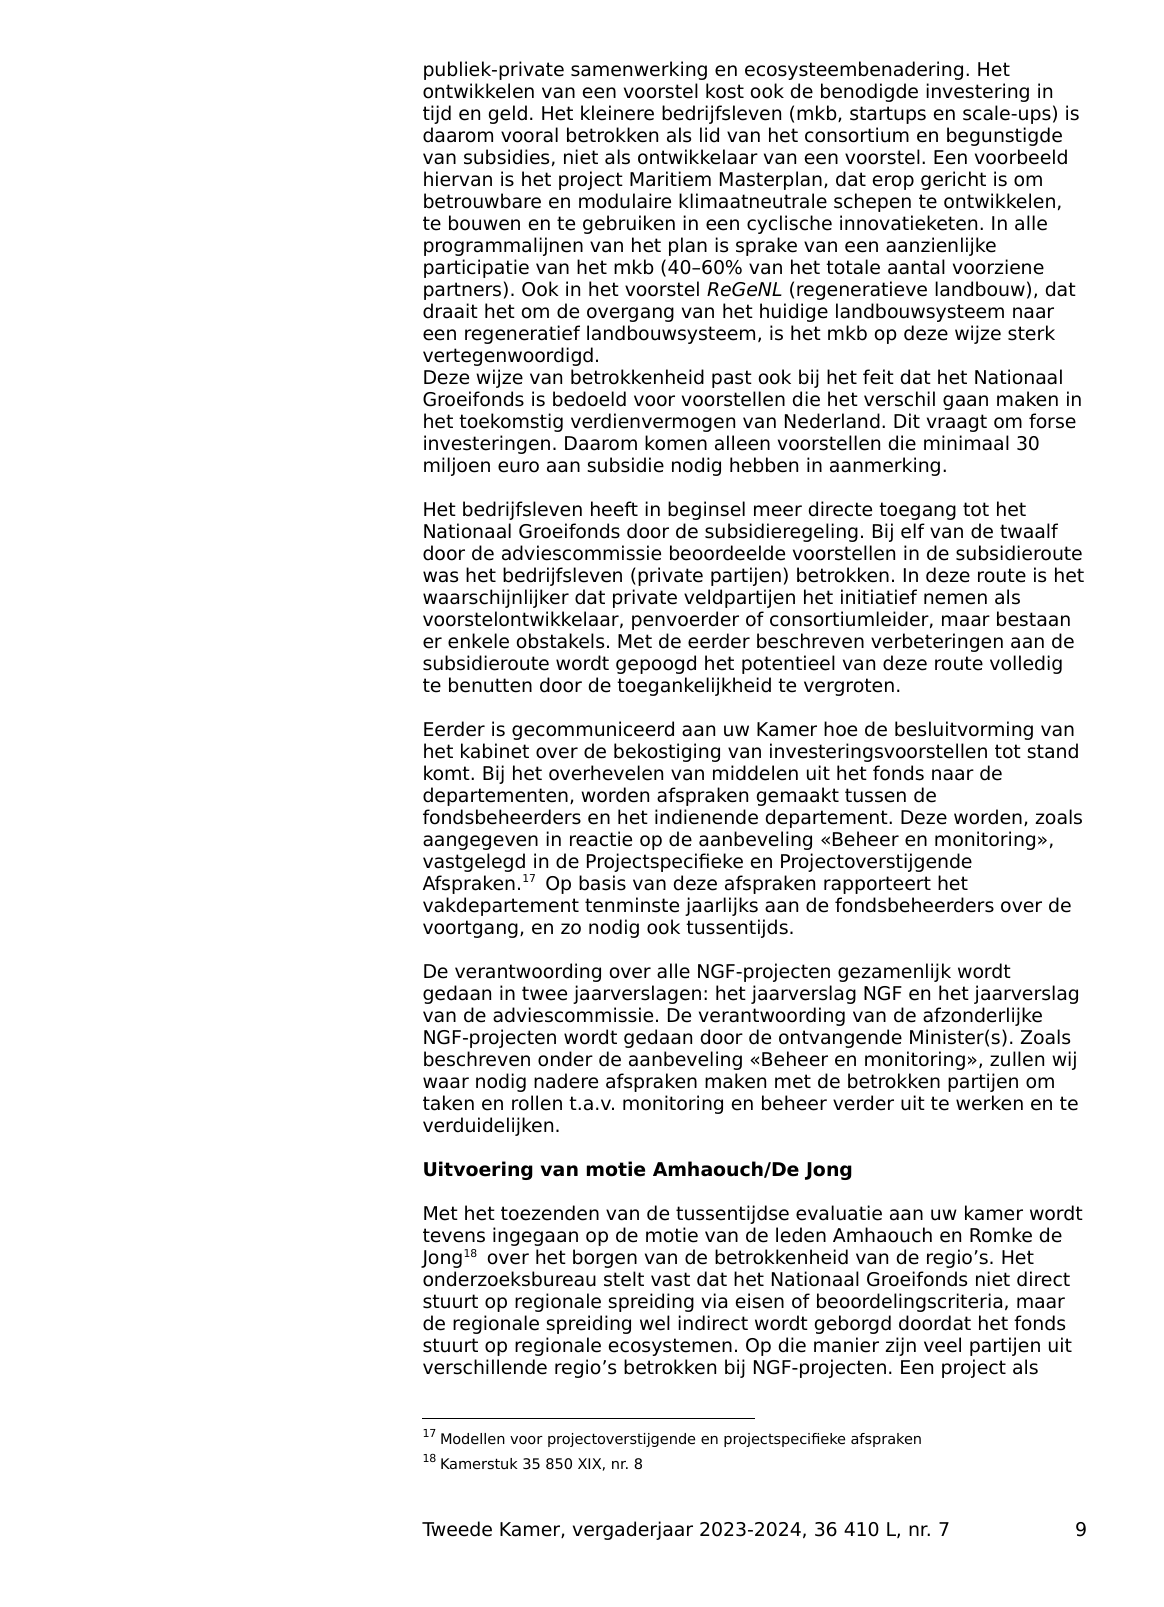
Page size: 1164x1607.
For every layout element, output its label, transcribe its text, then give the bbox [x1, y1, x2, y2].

text Kamerstuk 35 850 XIX, nr. 8 [422, 1452, 1087, 1474]
text publiek-private samenwerking en ecosysteembenadering. Het ontwikkelen van een voorstel kost ook de benodigde investering in tijd en geld. Het kleinere bedrijfsleven (mkb, startups en scale-ups) is daarom vooral betrokken als lid van het consortium en begunstigde van subsidies, niet als ontwikkelaar van een voorstel. Een voorbeeld hiervan is het project Maritiem Masterplan, dat erop gericht is om betrouwbare en modulaire klimaatneutrale schepen te ontwikkelen, te bouwen en te gebruiken in een cyclische innovatieketen. In alle programmalijnen van het plan is sprake van een aanzienlijke participatie van het mkb (40–60% van het totale aantal voorziene partners). Ook in het voorstel ReGeNL (regeneratieve landbouw), dat draait het om de overgang van het huidige landbouwsysteem naar een regeneratief landbouwsysteem, is het mkb op deze wijze sterk vertegenwoordigd. [422, 59, 1087, 367]
text Het bedrijfsleven heeft in beginsel meer directe toegang tot het Nationaal Groeifonds door de subsidieregeling. Bij elf van de twaalf door de adviescommissie beoordeelde voorstellen in de subsidieroute was het bedrijfsleven (private partijen) betrokken. In deze route is het waarschijnlijker dat private veldpartijen het initiatief nemen als voorstelontwikkelaar, penvoerder of consortiumleider, maar bestaan er enkele obstakels. Met de eerder beschreven verbeteringen aan de subsidieroute wordt gepoogd het potentieel van deze route volledig te benutten door de toegankelijkheid te vergroten. [422, 499, 1087, 697]
text Modellen voor projectoverstijgende en projectspecifieke afspraken [422, 1427, 1087, 1449]
text De verantwoording over alle NGF-projecten gezamenlijk wordt gedaan in twee jaarverslagen: het jaarverslag NGF en het jaarverslag van de adviescommissie. De verantwoording van de afzonderlijke NGF-projecten wordt gedaan door de ontvangende Minister(s). Zoals beschreven onder de aanbeveling «Beheer en monitoring», zullen wij waar nodig nadere afspraken maken met de betrokken partijen om taken en rollen t.a.v. monitoring en beheer verder uit te werken en te verduidelijken. [422, 961, 1087, 1137]
subtitle Uitvoering van motie Amhaouch/De Jong [422, 1159, 1087, 1181]
text Eerder is gecommuniceerd aan uw Kamer hoe de besluitvorming van het kabinet over de bekostiging van investeringsvoorstellen tot stand komt. Bij het overhevelen van middelen uit het fonds naar de departementen, worden afspraken gemaakt tussen de fondsbeheerders en het indienende departement. Deze worden, zoals aangegeven in reactie op de aanbeveling «Beheer en monitoring», vastgelegd in de Projectspecifieke en Projectoverstijgende Afspraken. Op basis van deze afspraken rapporteert het vakdepartement tenminste jaarlijks aan de fondsbeheerders over de voortgang, en zo nodig ook tussentijds. [422, 719, 1087, 939]
text Met het toezenden van de tussentijdse evaluatie aan uw kamer wordt tevens ingegaan op de motie van de leden Amhaouch en Romke de Jong over het borgen van de betrokkenheid van de regio’s. Het onderzoeksbureau stelt vast dat het Nationaal Groeifonds niet direct stuurt op regionale spreiding via eisen of beoordelingscriteria, maar de regionale spreiding wel indirect wordt geborgd doordat het fonds stuurt op regionale ecosystemen. Op die manier zijn veel partijen uit verschillende regio’s betrokken bij NGF-projecten. Een project als [422, 1203, 1087, 1379]
text Deze wijze van betrokkenheid past ook bij het feit dat het Nationaal Groeifonds is bedoeld voor voorstellen die het verschil gaan maken in het toekomstig verdienvermogen van Nederland. Dit vraagt om forse investeringen. Daarom komen alleen voorstellen die minimaal 30 miljoen euro aan subsidie nodig hebben in aanmerking. [422, 367, 1087, 477]
